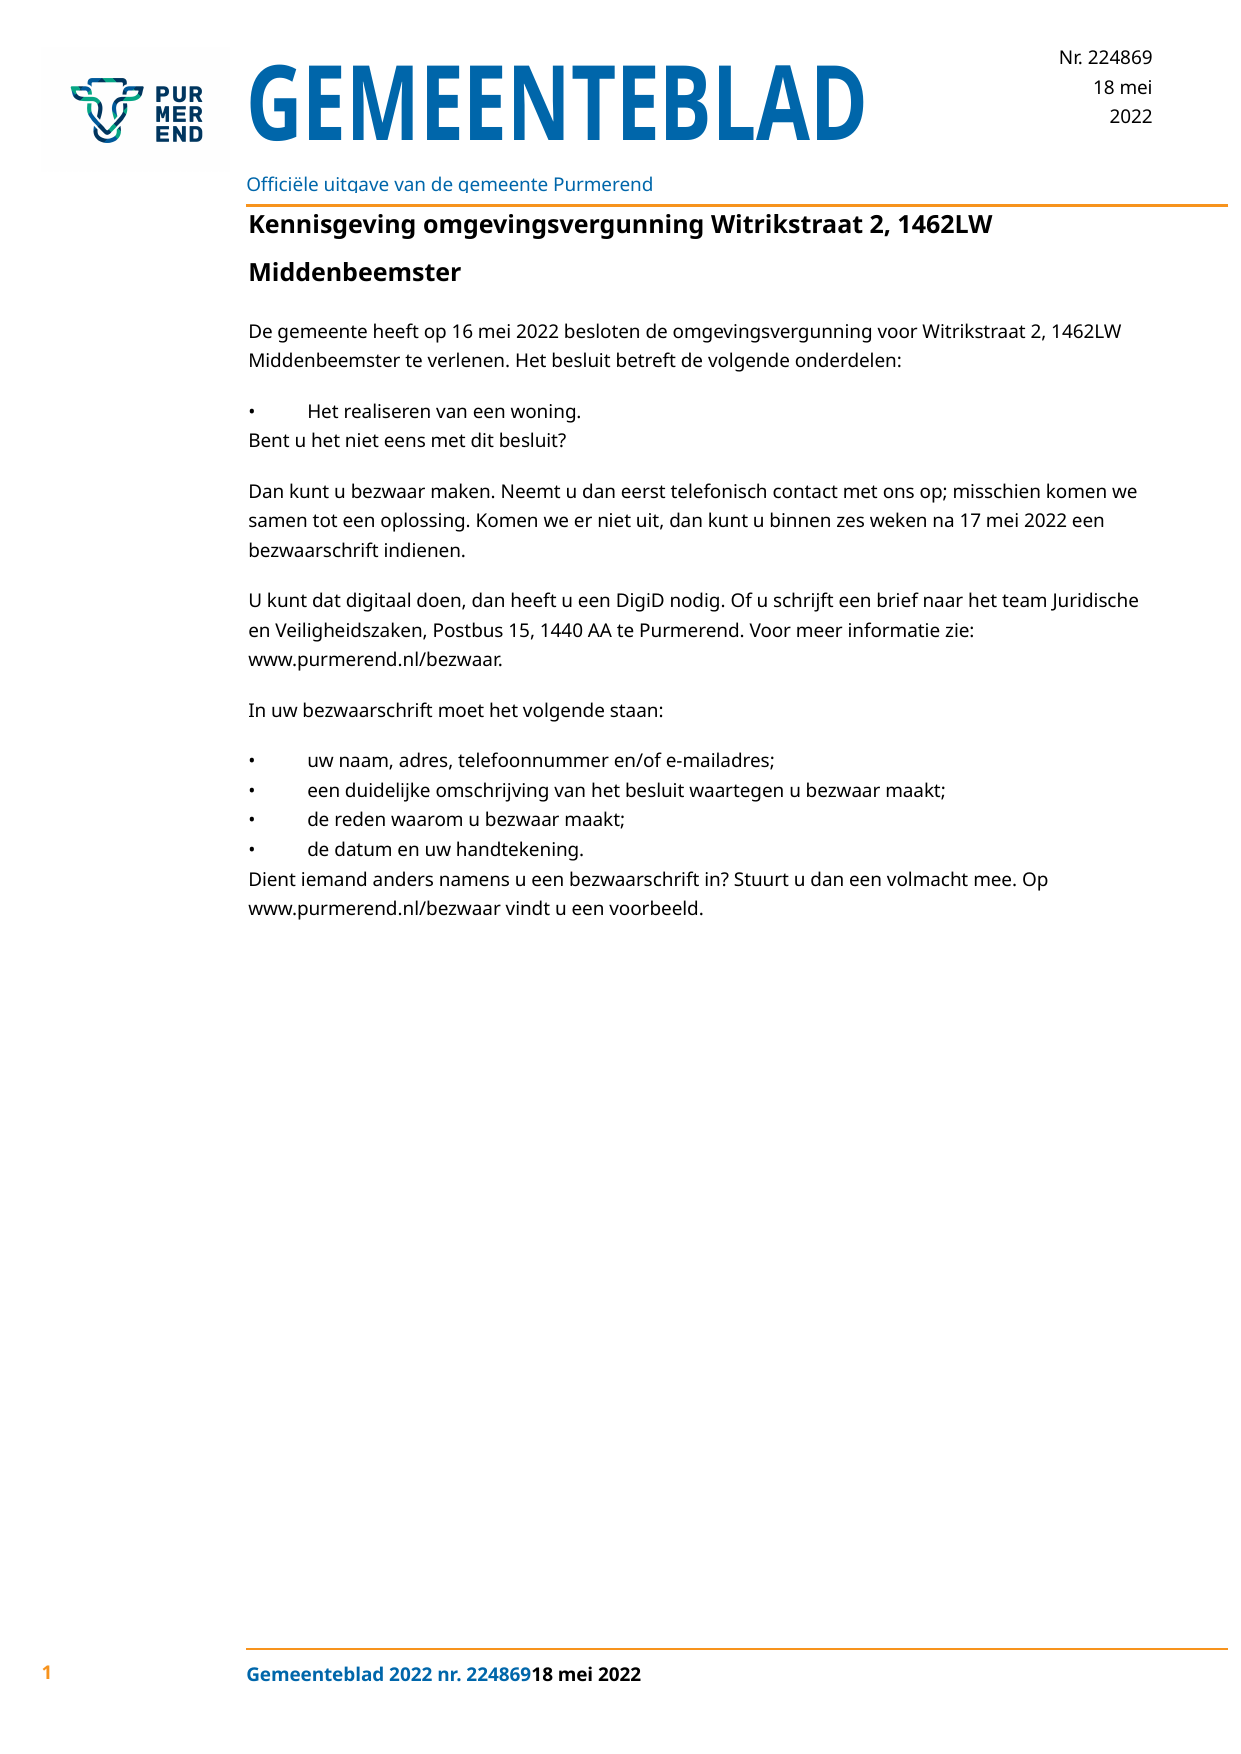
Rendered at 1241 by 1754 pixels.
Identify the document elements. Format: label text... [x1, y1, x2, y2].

list de reden waarom u bezwaar maakt; [248, 807, 1152, 832]
text U kunt dat digitaal doen, dan heeft u een DigiD nodig. Of u schrijft een brief naar het team Juridische en Veiligheidszaken, Postbus 15, 1440 AA te Purmerend. Voor meer informatie zie: www.purmerend.nl/bezwaar. [248, 587, 1152, 672]
text In uw bezwaarschrift moet het volgende staan: [248, 697, 1152, 723]
text De gemeente heeft op 16 mei 2022 besloten de omgevingsvergunning voor Witrikstraat 2, 1462LW Middenbeemster te verlenen. Het besluit betreft de volgende onderdelen: [248, 318, 1152, 373]
list uw naam, adres, telefoonnummer en/of e-mailadres; [248, 747, 1152, 773]
text Dient iemand anders namens u een bezwaarschrift in? Stuurt u dan een volmacht mee. Op www.purmerend.nl/bezwaar vindt u een voorbeeld. [248, 866, 1152, 921]
text Bent u het niet eens met dit besluit? [248, 427, 1152, 453]
list Het realiseren van een woning. [248, 398, 1152, 424]
text Kennisgeving omgevingsvergunning Witrikstraat 2, 1462LW Middenbeemster [248, 207, 1152, 288]
list een duidelijke omschrijving van het besluit waartegen u bezwaar maakt; [248, 777, 1152, 803]
list de datum en uw handtekening. [248, 836, 1152, 862]
picture [41, 47, 231, 172]
text Dan kunt u bezwaar maken. Neemt u dan eerst telefonisch contact met ons op; misschien komen we samen tot een oplossing. Komen we er niet uit, dan kunt u binnen zes weken na 17 mei 2022 een bezwaarschrift indienen. [248, 478, 1152, 563]
